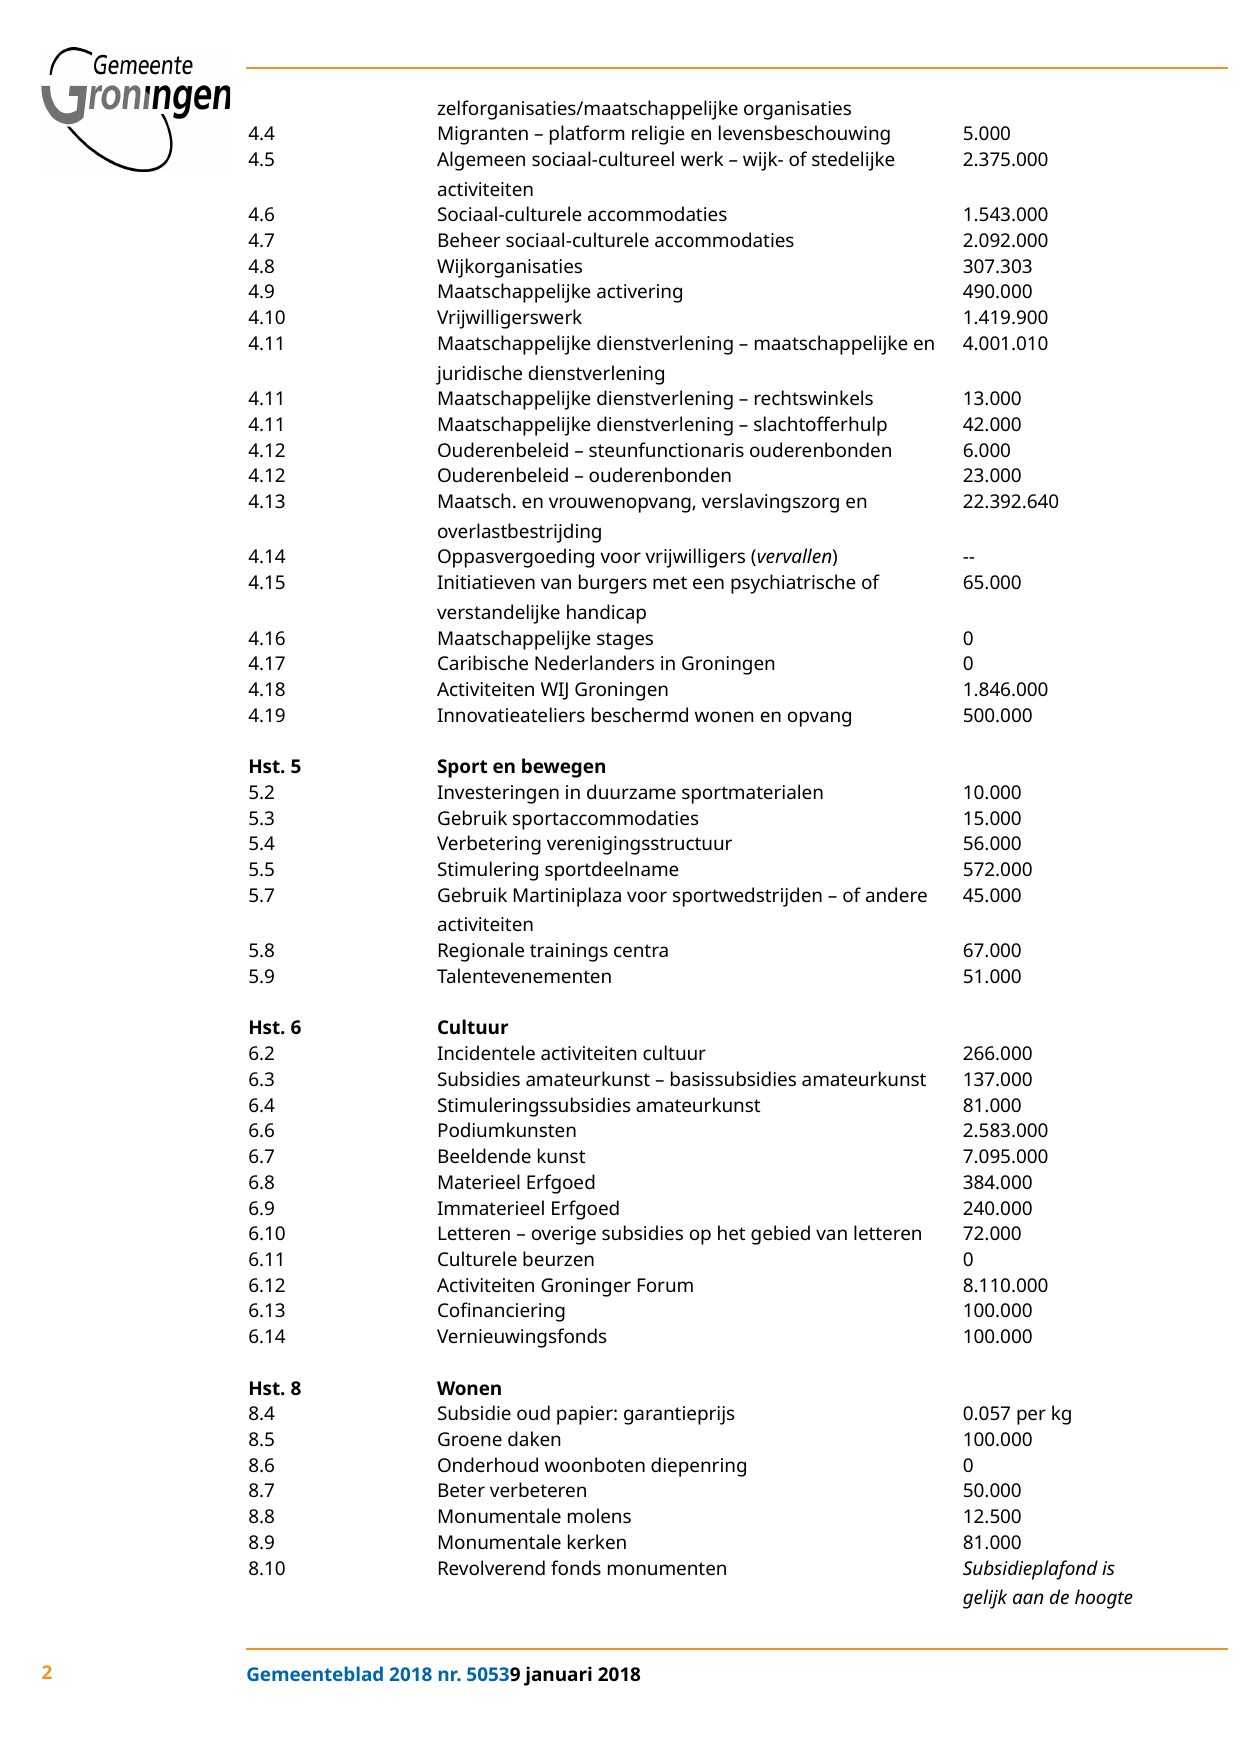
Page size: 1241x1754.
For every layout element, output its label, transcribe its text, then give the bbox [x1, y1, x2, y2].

table_cell 500.000 [963, 702, 1152, 728]
table_cell Activiteiten Groninger Forum [437, 1272, 963, 1298]
table_cell Ouderenbeleid – steunfunctionaris ouderenbonden [437, 437, 963, 463]
table_cell 45.000 [963, 882, 1152, 937]
table_cell [963, 1375, 1152, 1401]
table_cell Vrijwilligerswerk [437, 305, 963, 330]
table_cell 6.10 [248, 1220, 437, 1246]
table_cell 4.16 [248, 625, 437, 651]
table_cell Beheer sociaal-culturele accommodaties [437, 227, 963, 253]
table_cell 6.000 [963, 437, 1152, 463]
table_cell Incidentele activiteiten cultuur [437, 1040, 963, 1066]
table_cell Maatschappelijke activering [437, 279, 963, 304]
table_cell 2.375.000 [963, 146, 1152, 202]
table_cell 4.12 [248, 437, 437, 463]
table_cell Initiatieven van burgers met een psychiatrische of verstandelijke handicap [437, 570, 963, 625]
table_cell 8.6 [248, 1452, 437, 1478]
table_cell Cultuur [437, 1015, 1152, 1040]
table_cell 0 [963, 625, 1152, 651]
table_cell 266.000 [963, 1040, 1152, 1066]
table_cell Gebruik Martiniplaza voor sportwedstrijden – of andere activiteiten [437, 882, 963, 937]
table_cell Subsidie oud papier: garantieprijs [437, 1401, 963, 1426]
table_cell 4.001.010 [963, 330, 1152, 386]
table_cell Maatsch. en vrouwenopvang, verslavingszorg en overlastbestrijding [437, 489, 963, 544]
table_cell 1.846.000 [963, 676, 1152, 702]
table_cell Monumentale molens [437, 1504, 963, 1529]
table_cell 6.7 [248, 1143, 437, 1169]
table_cell Investeringen in duurzame sportmaterialen [437, 779, 963, 805]
table_cell Culturele beurzen [437, 1246, 963, 1272]
table_cell Revolverend fonds monumenten [437, 1555, 963, 1610]
table_cell 4.7 [248, 227, 437, 253]
table_cell 8.10 [248, 1555, 437, 1610]
table_cell Maatschappelijke stages [437, 625, 963, 651]
table_cell 6.9 [248, 1195, 437, 1220]
table_cell 4.8 [248, 253, 437, 279]
table_cell 5.7 [248, 882, 437, 937]
table_cell 0 [963, 1452, 1152, 1478]
table_cell Beeldende kunst [437, 1143, 963, 1169]
table_cell Talentevenementen [437, 963, 963, 989]
table_cell 6.13 [248, 1298, 437, 1323]
table_cell 4.5 [248, 146, 437, 202]
table_cell 4.12 [248, 463, 437, 488]
table_cell 65.000 [963, 570, 1152, 625]
table_cell 100.000 [963, 1298, 1152, 1323]
table_cell 0 [963, 1246, 1152, 1272]
table_cell Maatschappelijke dienstverlening – maatschappelijke en juridische dienstverlening [437, 330, 963, 386]
table_cell 384.000 [963, 1169, 1152, 1195]
table_cell [248, 989, 1152, 1014]
table_cell 4.11 [248, 386, 437, 411]
table_cell Gebruik sportaccommodaties [437, 805, 963, 831]
table_cell 6.14 [248, 1323, 437, 1349]
table_cell Subsidieplafond is gelijk aan de hoogte [963, 1555, 1152, 1610]
table_cell [248, 728, 1152, 753]
table_cell 4.14 [248, 544, 437, 569]
table_cell 67.000 [963, 938, 1152, 963]
table_cell 5.5 [248, 856, 437, 882]
table_cell 137.000 [963, 1066, 1152, 1092]
table_cell 307.303 [963, 253, 1152, 279]
table_cell 4.18 [248, 676, 437, 702]
table_cell 6.12 [248, 1272, 437, 1298]
table_cell 1.419.900 [963, 305, 1152, 330]
table_cell 8.9 [248, 1529, 437, 1555]
table_cell Sociaal-culturele accommodaties [437, 202, 963, 227]
table_cell 1.543.000 [963, 202, 1152, 227]
table_cell 6.8 [248, 1169, 437, 1195]
table_cell Beter verbeteren [437, 1478, 963, 1503]
table_cell Hst. 6 [248, 1015, 437, 1040]
table_cell Stimuleringssubsidies amateurkunst [437, 1092, 963, 1117]
table_cell Subsidies amateurkunst – basissubsidies amateurkunst [437, 1066, 963, 1092]
table_cell 0 [963, 651, 1152, 676]
table_cell 6.4 [248, 1092, 437, 1117]
table_cell 81.000 [963, 1092, 1152, 1117]
table_cell 72.000 [963, 1220, 1152, 1246]
table_cell Materieel Erfgoed [437, 1169, 963, 1195]
table_cell Hst. 5 [248, 754, 437, 779]
table_cell 2.583.000 [963, 1118, 1152, 1143]
table_cell Monumentale kerken [437, 1529, 963, 1555]
table_cell 5.2 [248, 779, 437, 805]
table_cell 490.000 [963, 279, 1152, 304]
table_cell Vernieuwingsfonds [437, 1323, 963, 1349]
table_cell 56.000 [963, 831, 1152, 856]
table_cell 81.000 [963, 1529, 1152, 1555]
table_cell 5.3 [248, 805, 437, 831]
table_cell 15.000 [963, 805, 1152, 831]
table_cell 8.4 [248, 1401, 437, 1426]
table_cell 4.9 [248, 279, 437, 304]
table_cell 51.000 [963, 963, 1152, 989]
table_cell Verbetering verenigingsstructuur [437, 831, 963, 856]
table_cell [248, 95, 437, 121]
table_cell 50.000 [963, 1478, 1152, 1503]
table_cell Immaterieel Erfgoed [437, 1195, 963, 1220]
table_cell Groene daken [437, 1426, 963, 1452]
table_cell Onderhoud woonboten diepenring [437, 1452, 963, 1478]
table_cell 4.6 [248, 202, 437, 227]
table_cell Caribische Nederlanders in Groningen [437, 651, 963, 676]
table_cell 0.057 per kg [963, 1401, 1152, 1426]
table_cell [963, 1349, 1152, 1375]
table_cell zelforganisaties/maatschappelijke organisaties [437, 95, 963, 121]
table_cell 4.19 [248, 702, 437, 728]
table_cell 8.5 [248, 1426, 437, 1452]
table_cell 5.9 [248, 963, 437, 989]
table_cell Hst. 8 [248, 1375, 437, 1401]
picture [41, 47, 231, 172]
table_cell 13.000 [963, 386, 1152, 411]
table_cell 4.13 [248, 489, 437, 544]
table_cell 10.000 [963, 779, 1152, 805]
table_cell 100.000 [963, 1323, 1152, 1349]
table_cell 8.8 [248, 1504, 437, 1529]
table_cell Ouderenbeleid – ouderenbonden [437, 463, 963, 488]
table_cell Letteren – overige subsidies op het gebied van letteren [437, 1220, 963, 1246]
table_cell Innovatieateliers beschermd wonen en opvang [437, 702, 963, 728]
table_cell 22.392.640 [963, 489, 1152, 544]
table_cell 4.15 [248, 570, 437, 625]
table_cell 4.17 [248, 651, 437, 676]
table_cell 42.000 [963, 411, 1152, 437]
table_cell 8.110.000 [963, 1272, 1152, 1298]
table_cell Activiteiten WIJ Groningen [437, 676, 963, 702]
table_cell Regionale trainings centra [437, 938, 963, 963]
table_cell 240.000 [963, 1195, 1152, 1220]
table_cell [248, 1349, 437, 1375]
table_cell Wonen [437, 1375, 963, 1401]
table_cell 4.11 [248, 411, 437, 437]
table_cell 4.11 [248, 330, 437, 386]
table_cell 12.500 [963, 1504, 1152, 1529]
table_cell Maatschappelijke dienstverlening – rechtswinkels [437, 386, 963, 411]
table_cell Wijkorganisaties [437, 253, 963, 279]
table_cell 4.10 [248, 305, 437, 330]
table_cell Algemeen sociaal-cultureel werk – wijk- of stedelijke activiteiten [437, 146, 963, 202]
table_cell -- [963, 544, 1152, 569]
table_cell 7.095.000 [963, 1143, 1152, 1169]
table_cell Oppasvergoeding voor vrijwilligers (vervallen) [437, 544, 963, 569]
table_cell 100.000 [963, 1426, 1152, 1452]
table_cell 5.8 [248, 938, 437, 963]
table_cell [963, 95, 1152, 121]
table_cell 2.092.000 [963, 227, 1152, 253]
table_cell Cofinanciering [437, 1298, 963, 1323]
table_cell 23.000 [963, 463, 1152, 488]
table_cell 572.000 [963, 856, 1152, 882]
table_cell [437, 1349, 963, 1375]
table_cell Maatschappelijke dienstverlening – slachtofferhulp [437, 411, 963, 437]
table_cell 5.4 [248, 831, 437, 856]
table_cell Podiumkunsten [437, 1118, 963, 1143]
table_cell 5.000 [963, 121, 1152, 146]
table_cell Migranten – platform religie en levensbeschouwing [437, 121, 963, 146]
table_cell 8.7 [248, 1478, 437, 1503]
table_cell 4.4 [248, 121, 437, 146]
table_cell 6.3 [248, 1066, 437, 1092]
table_cell Sport en bewegen [437, 754, 1152, 779]
table_cell 6.6 [248, 1118, 437, 1143]
table_cell 6.11 [248, 1246, 437, 1272]
table_cell Stimulering sportdeelname [437, 856, 963, 882]
table_cell 6.2 [248, 1040, 437, 1066]
